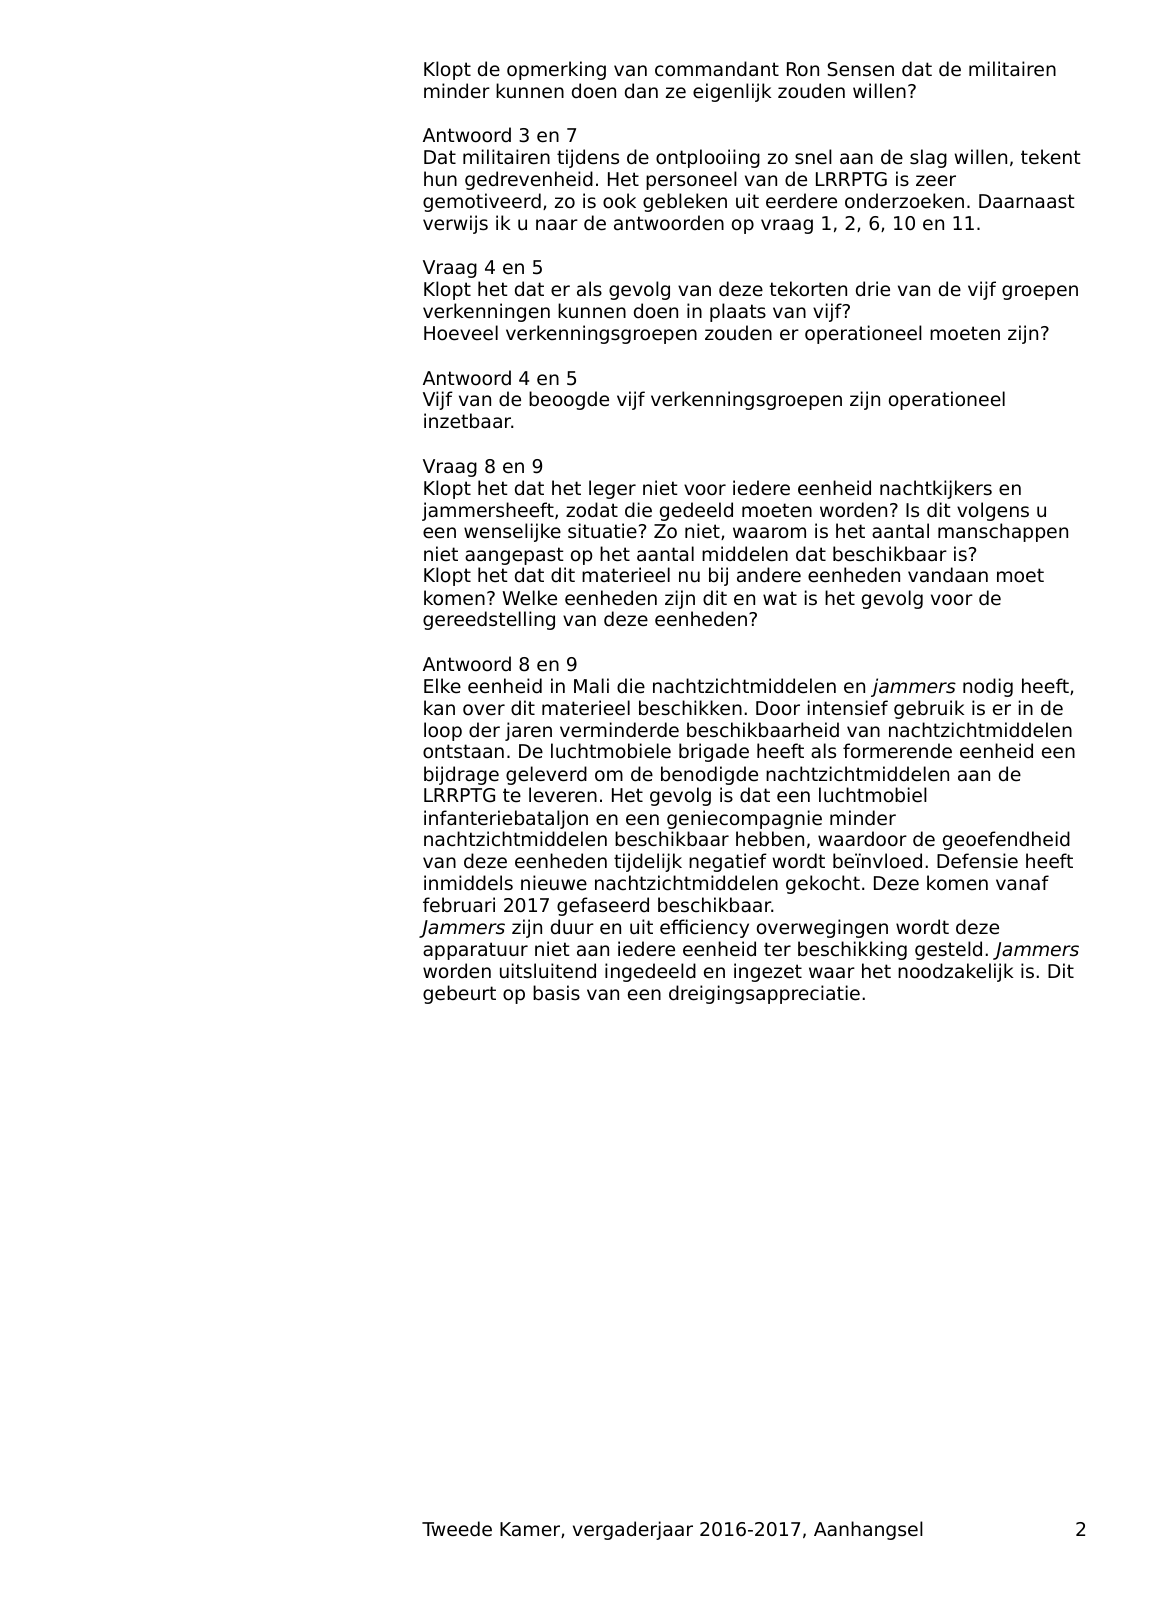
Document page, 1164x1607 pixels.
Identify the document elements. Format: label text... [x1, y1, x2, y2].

text Klopt het dat het leger niet voor iedere eenheid nachtkijkers en jammersheeft, zodat die gedeeld moeten worden? Is dit volgens u een wenselijke situatie? Zo niet, waarom is het aantal manschappen niet aangepast op het aantal middelen dat beschikbaar is? [422, 477, 1087, 565]
text Dat militairen tijdens de ontplooiing zo snel aan de slag willen, tekent hun gedrevenheid. Het personeel van de LRRPTG is zeer gemotiveerd, zo is ook gebleken uit eerdere onderzoeken. Daarnaast verwijs ik u naar de antwoorden op vraag 1, 2, 6, 10 en 11. [422, 147, 1087, 235]
text Vijf van de beoogde vijf verkenningsgroepen zijn operationeel inzetbaar. [422, 389, 1087, 433]
text Jammers zijn duur en uit efficiency overwegingen wordt deze apparatuur niet aan iedere eenheid ter beschikking gesteld. Jammers worden uitsluitend ingedeeld en ingezet waar het noodzakelijk is. Dit gebeurt op basis van een dreigingsappreciatie. [422, 917, 1087, 1005]
text Elke eenheid in Mali die nachtzichtmiddelen en jammers nodig heeft, kan over dit materieel beschikken. Door intensief gebruik is er in de loop der jaren verminderde beschikbaarheid van nachtzichtmiddelen ontstaan. De luchtmobiele brigade heeft als formerende eenheid een bijdrage geleverd om de benodigde nachtzichtmiddelen aan de LRRPTG te leveren. Het gevolg is dat een luchtmobiel infanteriebataljon en een geniecompagnie minder nachtzichtmiddelen beschikbaar hebben, waardoor de geoefendheid van deze eenheden tijdelijk negatief wordt beïnvloed. Defensie heeft inmiddels nieuwe nachtzichtmiddelen gekocht. Deze komen vanaf februari 2017 gefaseerd beschikbaar. [422, 676, 1087, 917]
text Klopt het dat dit materieel nu bij andere eenheden vandaan moet komen? Welke eenheden zijn dit en wat is het gevolg voor de gereedstelling van deze eenheden? [422, 565, 1087, 631]
text Antwoord 8 en 9 [422, 653, 1087, 676]
text Klopt de opmerking van commandant Ron Sensen dat de militairen minder kunnen doen dan ze eigenlijk zouden willen? [422, 59, 1087, 103]
text Antwoord 4 en 5 [422, 367, 1087, 389]
text Hoeveel verkenningsgroepen zouden er operationeel moeten zijn? [422, 323, 1087, 345]
text Antwoord 3 en 7 [422, 125, 1087, 147]
text Vraag 4 en 5 [422, 257, 1087, 279]
text Vraag 8 en 9 [422, 456, 1087, 477]
text Klopt het dat er als gevolg van deze tekorten drie van de vijf groepen verkenningen kunnen doen in plaats van vijf? [422, 279, 1087, 323]
